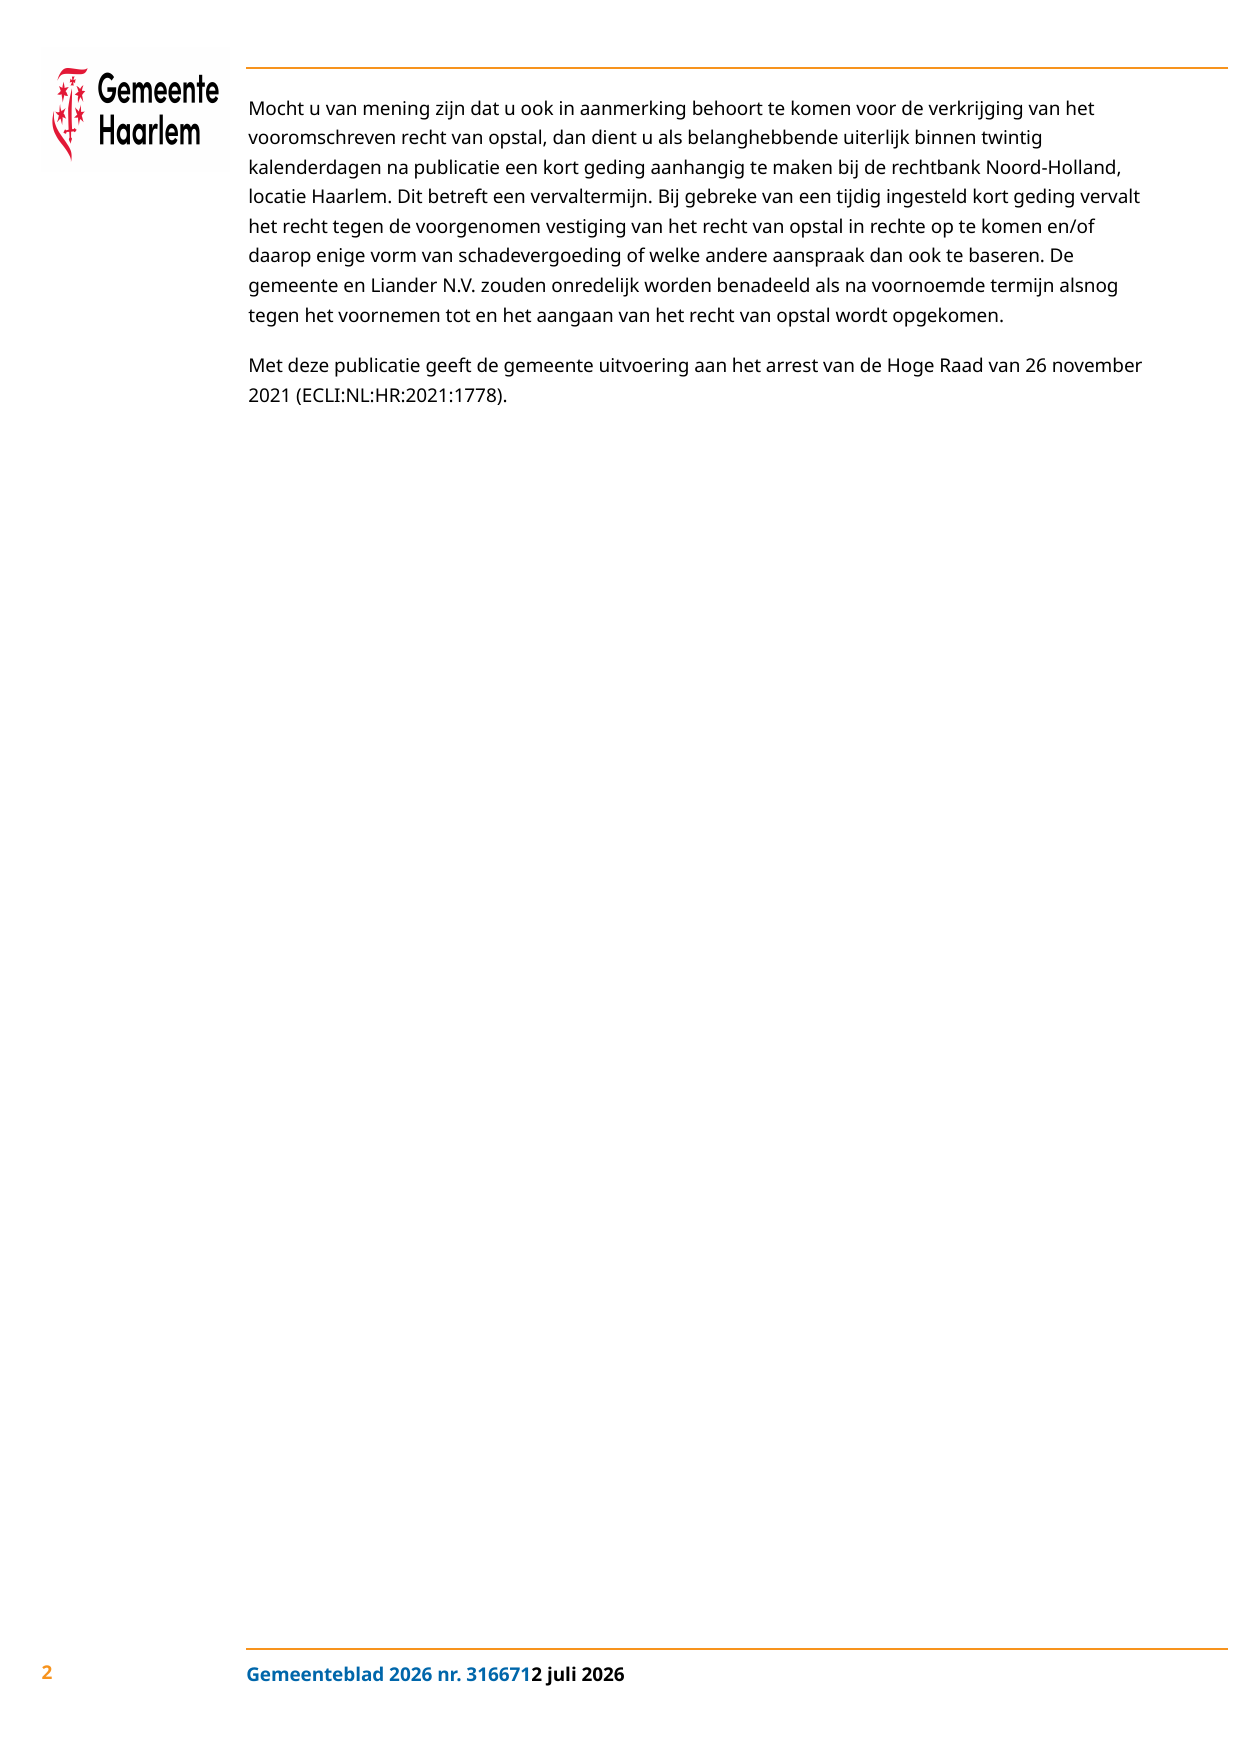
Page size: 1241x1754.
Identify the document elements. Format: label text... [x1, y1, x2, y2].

text Met deze publicatie geeft de gemeente uitvoering aan het arrest van de Hoge Raad van 26 november 2021 (ECLI:NL:HR:2021:1778). [248, 352, 1152, 408]
text Mocht u van mening zijn dat u ook in aanmerking behoort te komen voor de verkrijging van het vooromschreven recht van opstal, dan dient u als belanghebbende uiterlijk binnen twintig kalenderdagen na publicatie een kort geding aanhangig te maken bij de rechtbank Noord-Holland, locatie Haarlem. Dit betreft een vervaltermijn. Bij gebreke van een tijdig ingesteld kort geding vervalt het recht tegen de voorgenomen vestiging van het recht van opstal in rechte op te komen en/of daarop enige vorm van schadevergoeding of welke andere aanspraak dan ook te baseren. De gemeente en Liander N.V. zouden onredelijk worden benadeeld als na voornoemde termijn alsnog tegen het voornemen tot en het aangaan van het recht van opstal wordt opgekomen. [248, 95, 1152, 328]
picture [41, 47, 231, 172]
